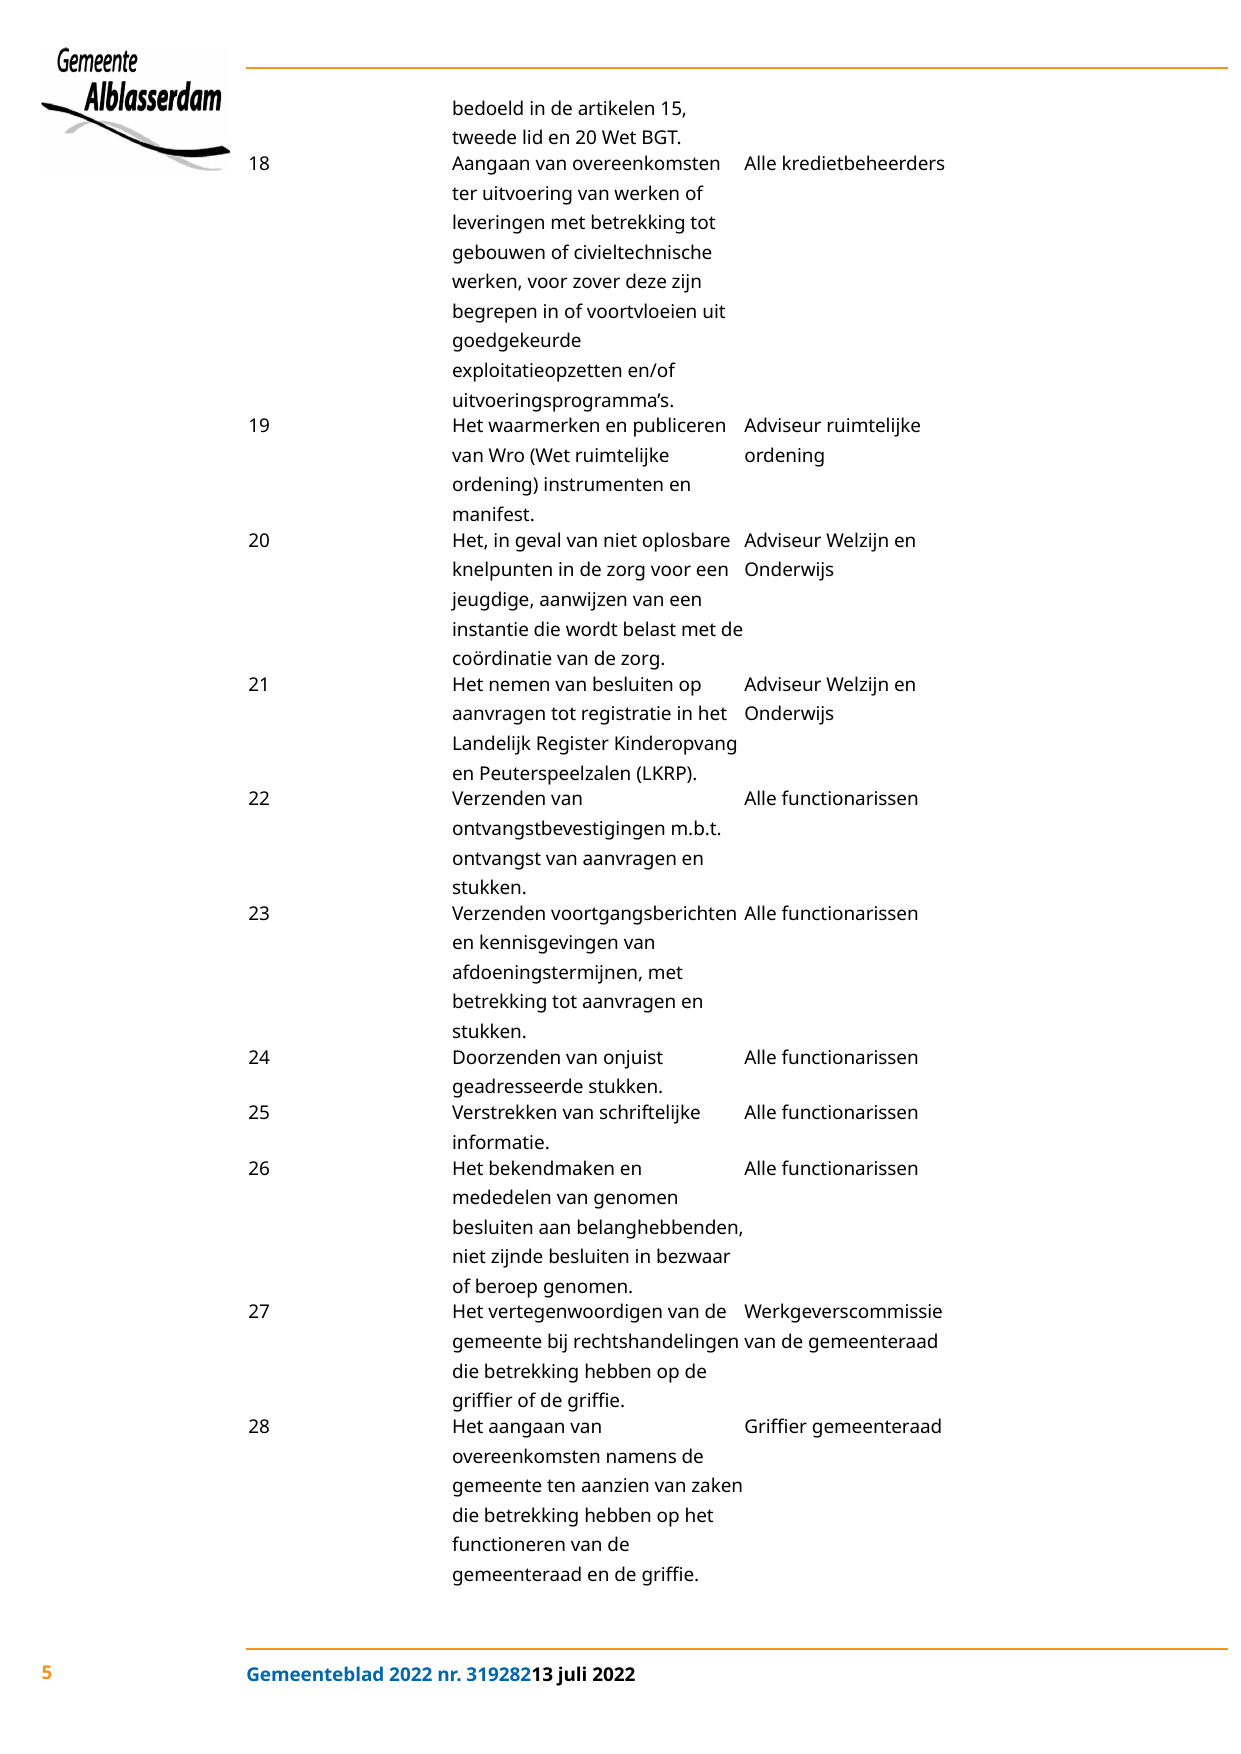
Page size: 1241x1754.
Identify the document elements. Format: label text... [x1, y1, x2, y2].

table_cell Alle kredietbeheerders [744, 150, 948, 412]
table_cell Het nemen van besluiten op aanvragen tot registratie in het Landelijk Register Kinderopvang en Peuterspeelzalen (LKRP). [452, 671, 744, 786]
table_cell Adviseur Welzijn en Onderwijs [744, 527, 948, 671]
table_cell 28 [248, 1413, 452, 1587]
table_cell Het bekendmaken en mededelen van genomen besluiten aan belanghebbenden, niet zijnde besluiten in bezwaar of beroep genomen. [452, 1155, 744, 1299]
table_cell 19 [248, 413, 452, 527]
table_cell 20 [248, 527, 452, 671]
table_cell 24 [248, 1044, 452, 1099]
table_cell Adviseur Welzijn en Onderwijs [744, 671, 948, 786]
table_cell [948, 1413, 1152, 1587]
table_cell [948, 150, 1152, 412]
table_cell [948, 786, 1152, 900]
table_cell Het, in geval van niet oplosbare knelpunten in de zorg voor een jeugdige, aanwijzen van een instantie die wordt belast met de coördinatie van de zorg. [452, 527, 744, 671]
table_cell Het waarmerken en publiceren van Wro (Wet ruimtelijke ordening) instrumenten en manifest. [452, 413, 744, 527]
table_cell Alle functionarissen [744, 1155, 948, 1299]
table_cell [948, 1155, 1152, 1299]
table_cell [744, 95, 948, 150]
table_cell [948, 1044, 1152, 1099]
table_cell 27 [248, 1299, 452, 1413]
table_cell 18 [248, 150, 452, 412]
picture [41, 47, 231, 172]
table_cell [948, 95, 1152, 150]
table_cell Alle functionarissen [744, 786, 948, 900]
table_cell [948, 900, 1152, 1044]
table_cell bedoeld in de artikelen 15, tweede lid en 20 Wet BGT. [452, 95, 744, 150]
table_cell Verzenden voortgangsberichten en kennisgevingen van afdoeningstermijnen, met betrekking tot aanvragen en stukken. [452, 900, 744, 1044]
table_cell [948, 1099, 1152, 1155]
table_cell Werkgeverscommissie van de gemeenteraad [744, 1299, 948, 1413]
table_cell Doorzenden van onjuist geadresseerde stukken. [452, 1044, 744, 1099]
table_cell 26 [248, 1155, 452, 1299]
table_cell Verzenden van ontvangstbevestigingen m.b.t. ontvangst van aanvragen en stukken. [452, 786, 744, 900]
table_cell 25 [248, 1099, 452, 1155]
table_cell Adviseur ruimtelijke ordening [744, 413, 948, 527]
table_cell 21 [248, 671, 452, 786]
table_cell Het vertegenwoordigen van de gemeente bij rechtshandelingen die betrekking hebben op de griffier of de griffie. [452, 1299, 744, 1413]
table_cell [248, 95, 452, 150]
table_cell Alle functionarissen [744, 1044, 948, 1099]
table_cell 23 [248, 900, 452, 1044]
table_cell 22 [248, 786, 452, 900]
table_cell Het aangaan van overeenkomsten namens de gemeente ten aanzien van zaken die betrekking hebben op het functioneren van de gemeenteraad en de griffie. [452, 1413, 744, 1587]
table_cell Alle functionarissen [744, 1099, 948, 1155]
table_cell Griffier gemeenteraad [744, 1413, 948, 1587]
table_cell Aangaan van overeenkomsten ter uitvoering van werken of leveringen met betrekking tot gebouwen of civieltechnische werken, voor zover deze zijn begrepen in of voortvloeien uit goedgekeurde exploitatieopzetten en/of uitvoeringsprogramma’s. [452, 150, 744, 412]
table_cell [948, 413, 1152, 527]
table_cell [948, 527, 1152, 671]
table_cell [948, 671, 1152, 786]
table_cell Verstrekken van schriftelijke informatie. [452, 1099, 744, 1155]
table_cell Alle functionarissen [744, 900, 948, 1044]
table_cell [948, 1299, 1152, 1413]
